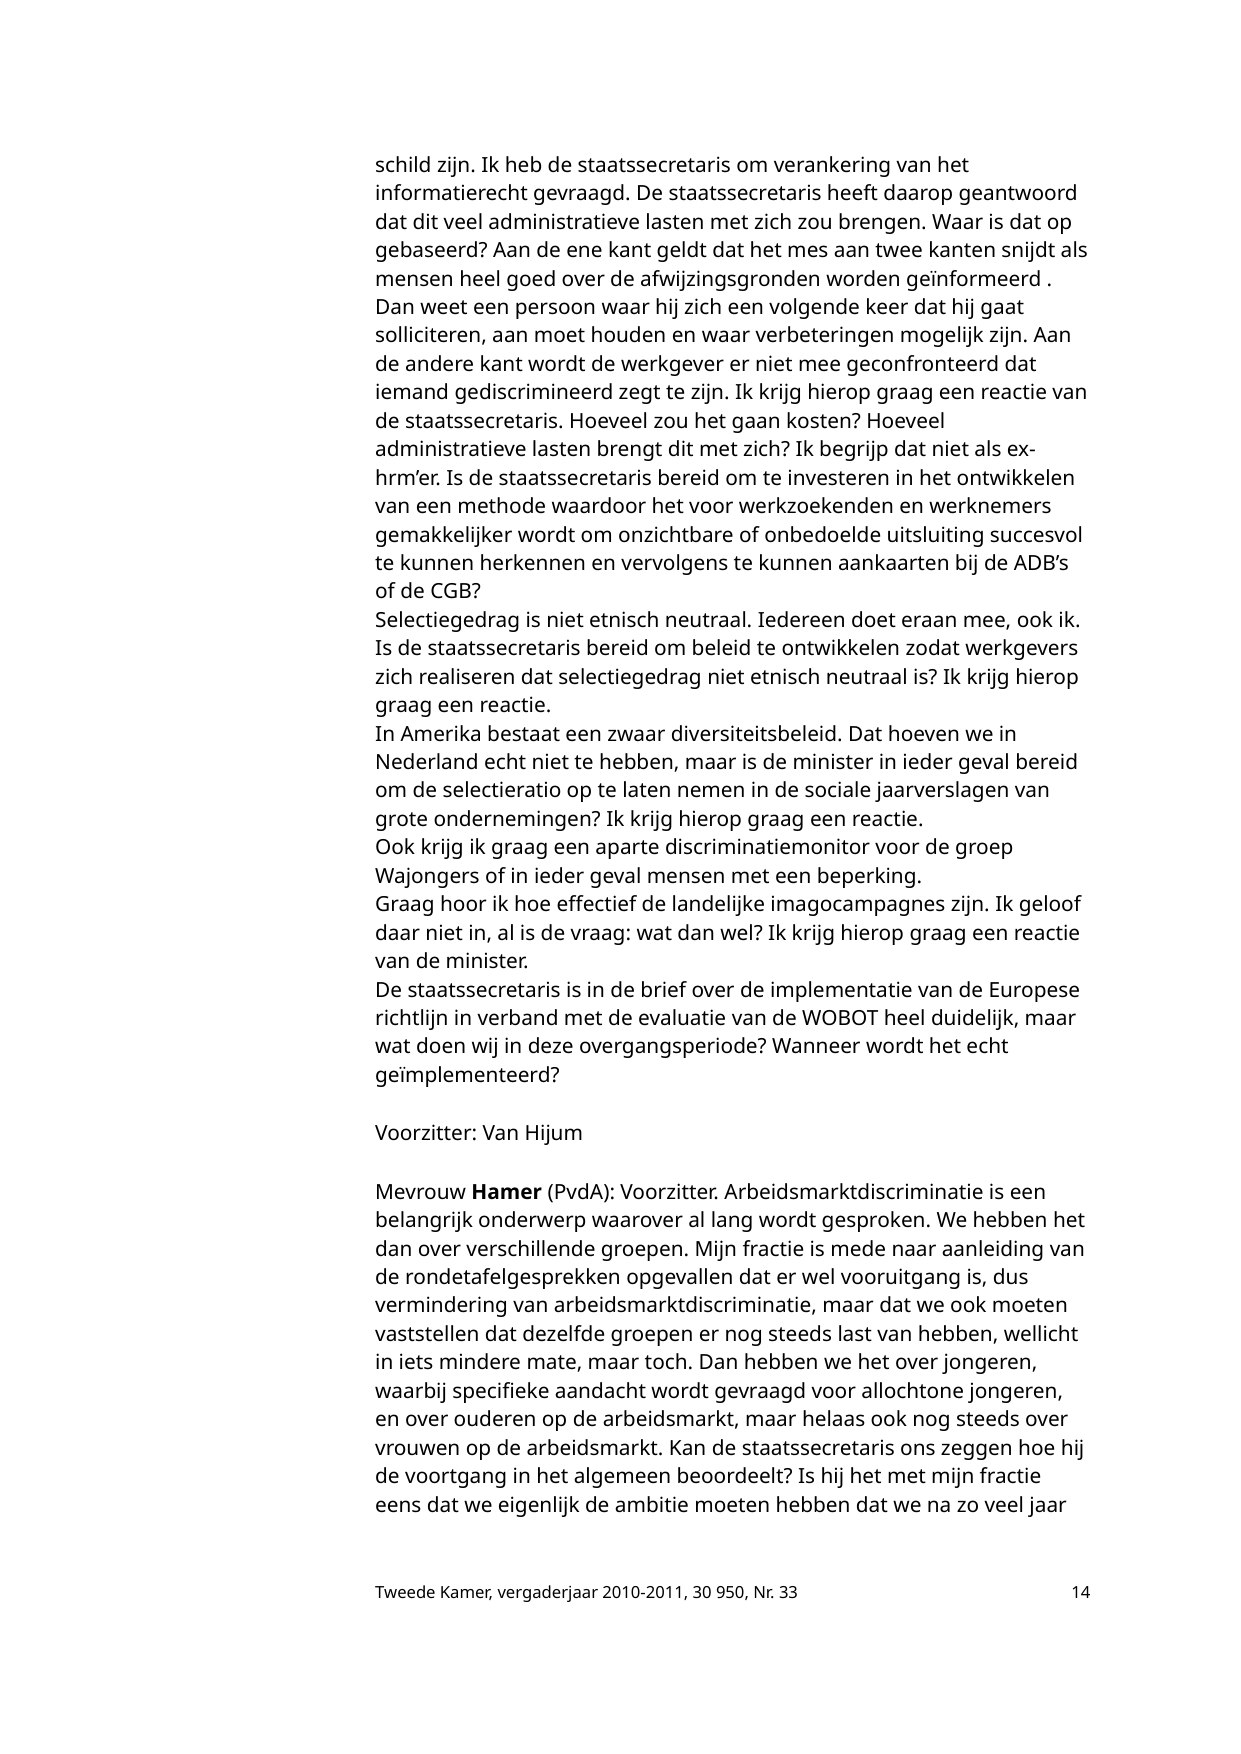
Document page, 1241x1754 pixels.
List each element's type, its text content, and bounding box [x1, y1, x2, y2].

text Ook krijg ik graag een aparte discriminatiemonitor voor de groep Wajongers of in ieder geval mensen met een beperking. [375, 832, 1090, 889]
text Graag hoor ik hoe effectief de landelijke imagocampagnes zijn. Ik geloof daar niet in, al is de vraag: wat dan wel? Ik krijg hierop graag een reactie van de minister. [375, 889, 1090, 975]
text schild zijn. Ik heb de staatssecretaris om verankering van het informatierecht gevraagd. De staatssecretaris heeft daarop geantwoord dat dit veel administratieve lasten met zich zou brengen. Waar is dat op gebaseerd? Aan de ene kant geldt dat het mes aan twee kanten snijdt als mensen heel goed over de afwijzingsgronden worden geïnformeerd . Dan weet een persoon waar hij zich een volgende keer dat hij gaat solliciteren, aan moet houden en waar verbeteringen mogelijk zijn. Aan de andere kant wordt de werkgever er niet mee geconfronteerd dat iemand gediscrimineerd zegt te zijn. Ik krijg hierop graag een reactie van de staatssecretaris. Hoeveel zou het gaan kosten? Hoeveel administratieve lasten brengt dit met zich? Ik begrijp dat niet als ex-hrm’er. Is de staatssecretaris bereid om te investeren in het ontwikkelen van een methode waardoor het voor werkzoekenden en werknemers gemakkelijker wordt om onzichtbare of onbedoelde uitsluiting succesvol te kunnen herkennen en vervolgens te kunnen aankaarten bij de ADB’s of de CGB? [375, 150, 1090, 605]
text De staatssecretaris is in de brief over de implementatie van de Europese richtlijn in verband met de evaluatie van de WOBOT heel duidelijk, maar wat doen wij in deze overgangsperiode? Wanneer wordt het echt geïmplementeerd? [375, 975, 1090, 1088]
text Selectiegedrag is niet etnisch neutraal. Iedereen doet eraan mee, ook ik. Is de staatssecretaris bereid om beleid te ontwikkelen zodat werkgevers zich realiseren dat selectiegedrag niet etnisch neutraal is? Ik krijg hierop graag een reactie. [375, 605, 1090, 719]
text In Amerika bestaat een zwaar diversiteitsbeleid. Dat hoeven we in Nederland echt niet te hebben, maar is de minister in ieder geval bereid om de selectieratio op te laten nemen in de sociale jaarverslagen van grote ondernemingen? Ik krijg hierop graag een reactie. [375, 719, 1090, 832]
text Mevrouw Hamer (PvdA): Voorzitter. Arbeidsmarktdiscriminatie is een belangrijk onderwerp waarover al lang wordt gesproken. We hebben het dan over verschillende groepen. Mijn fractie is mede naar aanleiding van de rondetafelgesprekken opgevallen dat er wel vooruitgang is, dus vermindering van arbeidsmarktdiscriminatie, maar dat we ook moeten vaststellen dat dezelfde groepen er nog steeds last van hebben, wellicht in iets mindere mate, maar toch. Dan hebben we het over jongeren, waarbij specifieke aandacht wordt gevraagd voor allochtone jongeren, en over ouderen op de arbeidsmarkt, maar helaas ook nog steeds over vrouwen op de arbeidsmarkt. Kan de staatssecretaris ons zeggen hoe hij de voortgang in het algemeen beoordeelt? Is hij het met mijn fractie eens dat we eigenlijk de ambitie moeten hebben dat we na zo veel jaar [375, 1177, 1090, 1518]
text Voorzitter: Van Hijum [375, 1118, 1090, 1147]
